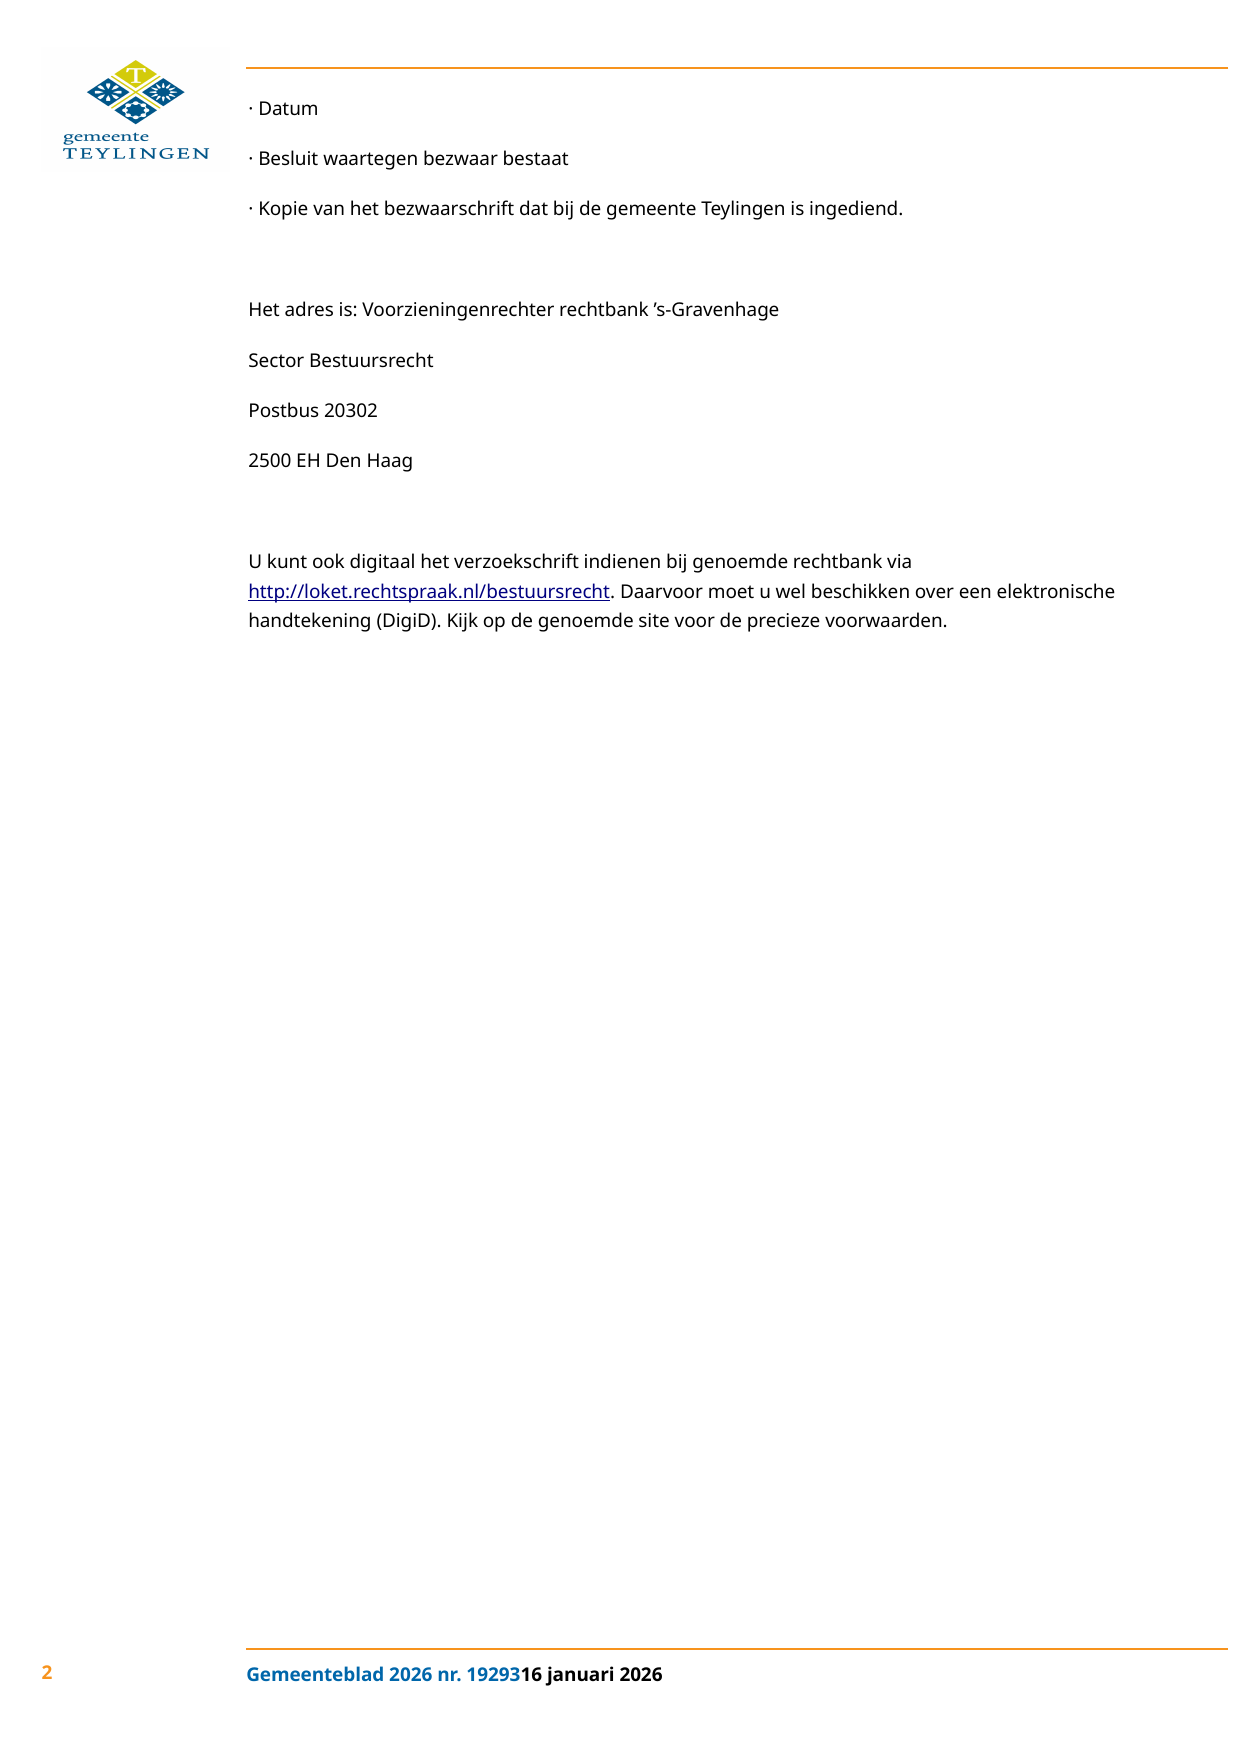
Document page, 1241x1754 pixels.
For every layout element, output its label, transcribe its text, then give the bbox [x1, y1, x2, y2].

text Het adres is: Voorzieningenrechter rechtbank ’s-Gravenhage [248, 296, 1152, 322]
text 2500 EH Den Haag [248, 448, 1152, 473]
text U kunt ook digitaal het verzoekschrift indienen bij genoemde rechtbank via http://loket.rechtspraak.nl/bestuursrecht. Daarvoor moet u wel beschikken over een elektronische handtekening (DigiD). Kijk op de genoemde site voor de precieze voorwaarden. [248, 548, 1152, 633]
text Postbus 20302 [248, 397, 1152, 423]
text Sector Bestuursrecht [248, 347, 1152, 373]
text · Kopie van het bezwaarschrift dat bij de gemeente Teylingen is ingediend. [248, 196, 1152, 221]
picture [41, 47, 231, 172]
text · Besluit waartegen bezwaar bestaat [248, 145, 1152, 171]
text · Datum [248, 95, 1152, 121]
